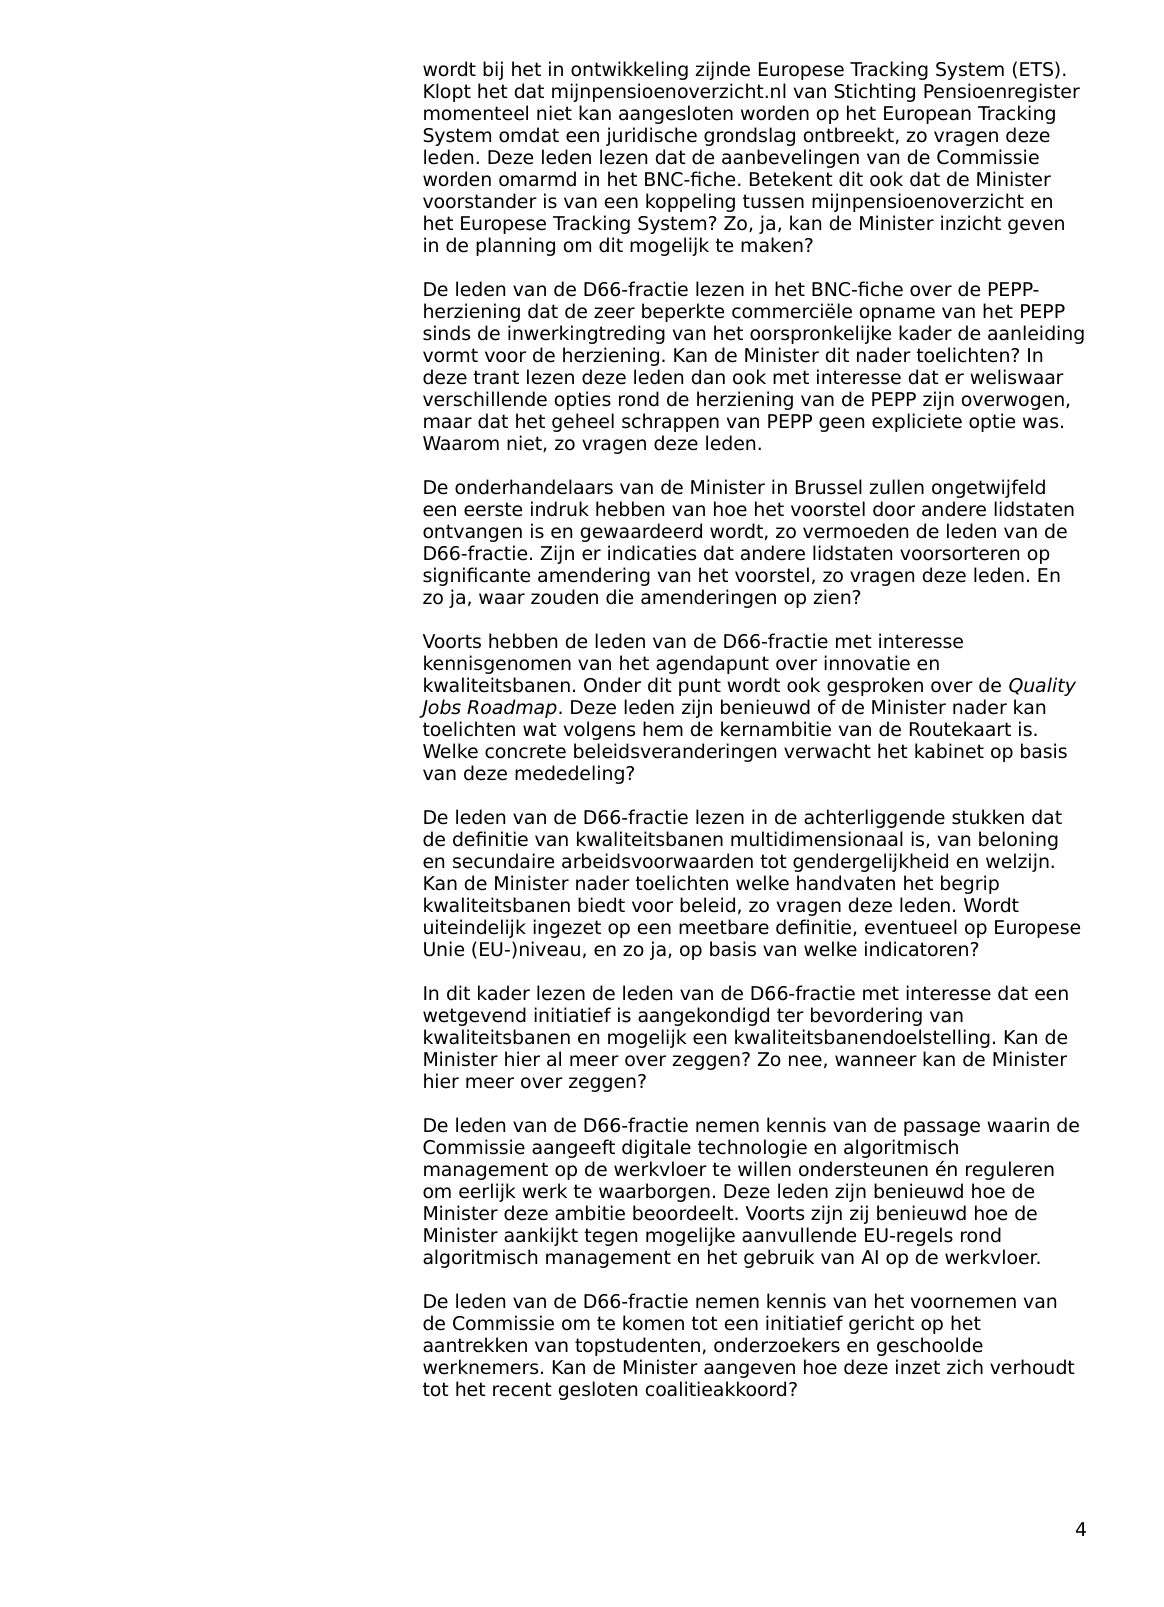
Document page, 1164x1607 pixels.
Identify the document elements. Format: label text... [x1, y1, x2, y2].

text Voorts hebben de leden van de D66-fractie met interesse kennisgenomen van het agendapunt over innovatie en kwaliteitsbanen. Onder dit punt wordt ook gesproken over de Quality Jobs Roadmap. Deze leden zijn benieuwd of de Minister nader kan toelichten wat volgens hem de kernambitie van de Routekaart is. Welke concrete beleidsveranderingen verwacht het kabinet op basis van deze mededeling? [422, 631, 1087, 785]
text De leden van de D66-fractie nemen kennis van het voornemen van de Commissie om te komen tot een initiatief gericht op het aantrekken van topstudenten, onderzoekers en geschoolde werknemers. Kan de Minister aangeven hoe deze inzet zich verhoudt tot het recent gesloten coalitieakkoord? [422, 1291, 1087, 1401]
text wordt bij het in ontwikkeling zijnde Europese Tracking System (ETS). Klopt het dat mijnpensioenoverzicht.nl van Stichting Pensioenregister momenteel niet kan aangesloten worden op het European Tracking System omdat een juridische grondslag ontbreekt, zo vragen deze leden. Deze leden lezen dat de aanbevelingen van de Commissie worden omarmd in het BNC-fiche. Betekent dit ook dat de Minister voorstander is van een koppeling tussen mijnpensioenoverzicht en het Europese Tracking System? Zo, ja, kan de Minister inzicht geven in de planning om dit mogelijk te maken? [422, 59, 1087, 257]
text De leden van de D66-fractie lezen in het BNC-fiche over de PEPP-herziening dat de zeer beperkte commerciële opname van het PEPP sinds de inwerkingtreding van het oorspronkelijke kader de aanleiding vormt voor de herziening. Kan de Minister dit nader toelichten? In deze trant lezen deze leden dan ook met interesse dat er weliswaar verschillende opties rond de herziening van de PEPP zijn overwogen, maar dat het geheel schrappen van PEPP geen expliciete optie was. Waarom niet, zo vragen deze leden. [422, 279, 1087, 455]
text De onderhandelaars van de Minister in Brussel zullen ongetwijfeld een eerste indruk hebben van hoe het voorstel door andere lidstaten ontvangen is en gewaardeerd wordt, zo vermoeden de leden van de D66-fractie. Zijn er indicaties dat andere lidstaten voorsorteren op significante amendering van het voorstel, zo vragen deze leden. En zo ja, waar zouden die amenderingen op zien? [422, 477, 1087, 609]
text In dit kader lezen de leden van de D66-fractie met interesse dat een wetgevend initiatief is aangekondigd ter bevordering van kwaliteitsbanen en mogelijk een kwaliteitsbanendoelstelling. Kan de Minister hier al meer over zeggen? Zo nee, wanneer kan de Minister hier meer over zeggen? [422, 983, 1087, 1093]
text De leden van de D66-fractie lezen in de achterliggende stukken dat de definitie van kwaliteitsbanen multidimensionaal is, van beloning en secundaire arbeidsvoorwaarden tot gendergelijkheid en welzijn. Kan de Minister nader toelichten welke handvaten het begrip kwaliteitsbanen biedt voor beleid, zo vragen deze leden. Wordt uiteindelijk ingezet op een meetbare definitie, eventueel op Europese Unie (EU-)niveau, en zo ja, op basis van welke indicatoren? [422, 807, 1087, 961]
text De leden van de D66-fractie nemen kennis van de passage waarin de Commissie aangeeft digitale technologie en algoritmisch management op de werkvloer te willen ondersteunen én reguleren om eerlijk werk te waarborgen. Deze leden zijn benieuwd hoe de Minister deze ambitie beoordeelt. Voorts zijn zij benieuwd hoe de Minister aankijkt tegen mogelijke aanvullende EU-regels rond algoritmisch management en het gebruik van AI op de werkvloer. [422, 1115, 1087, 1269]
